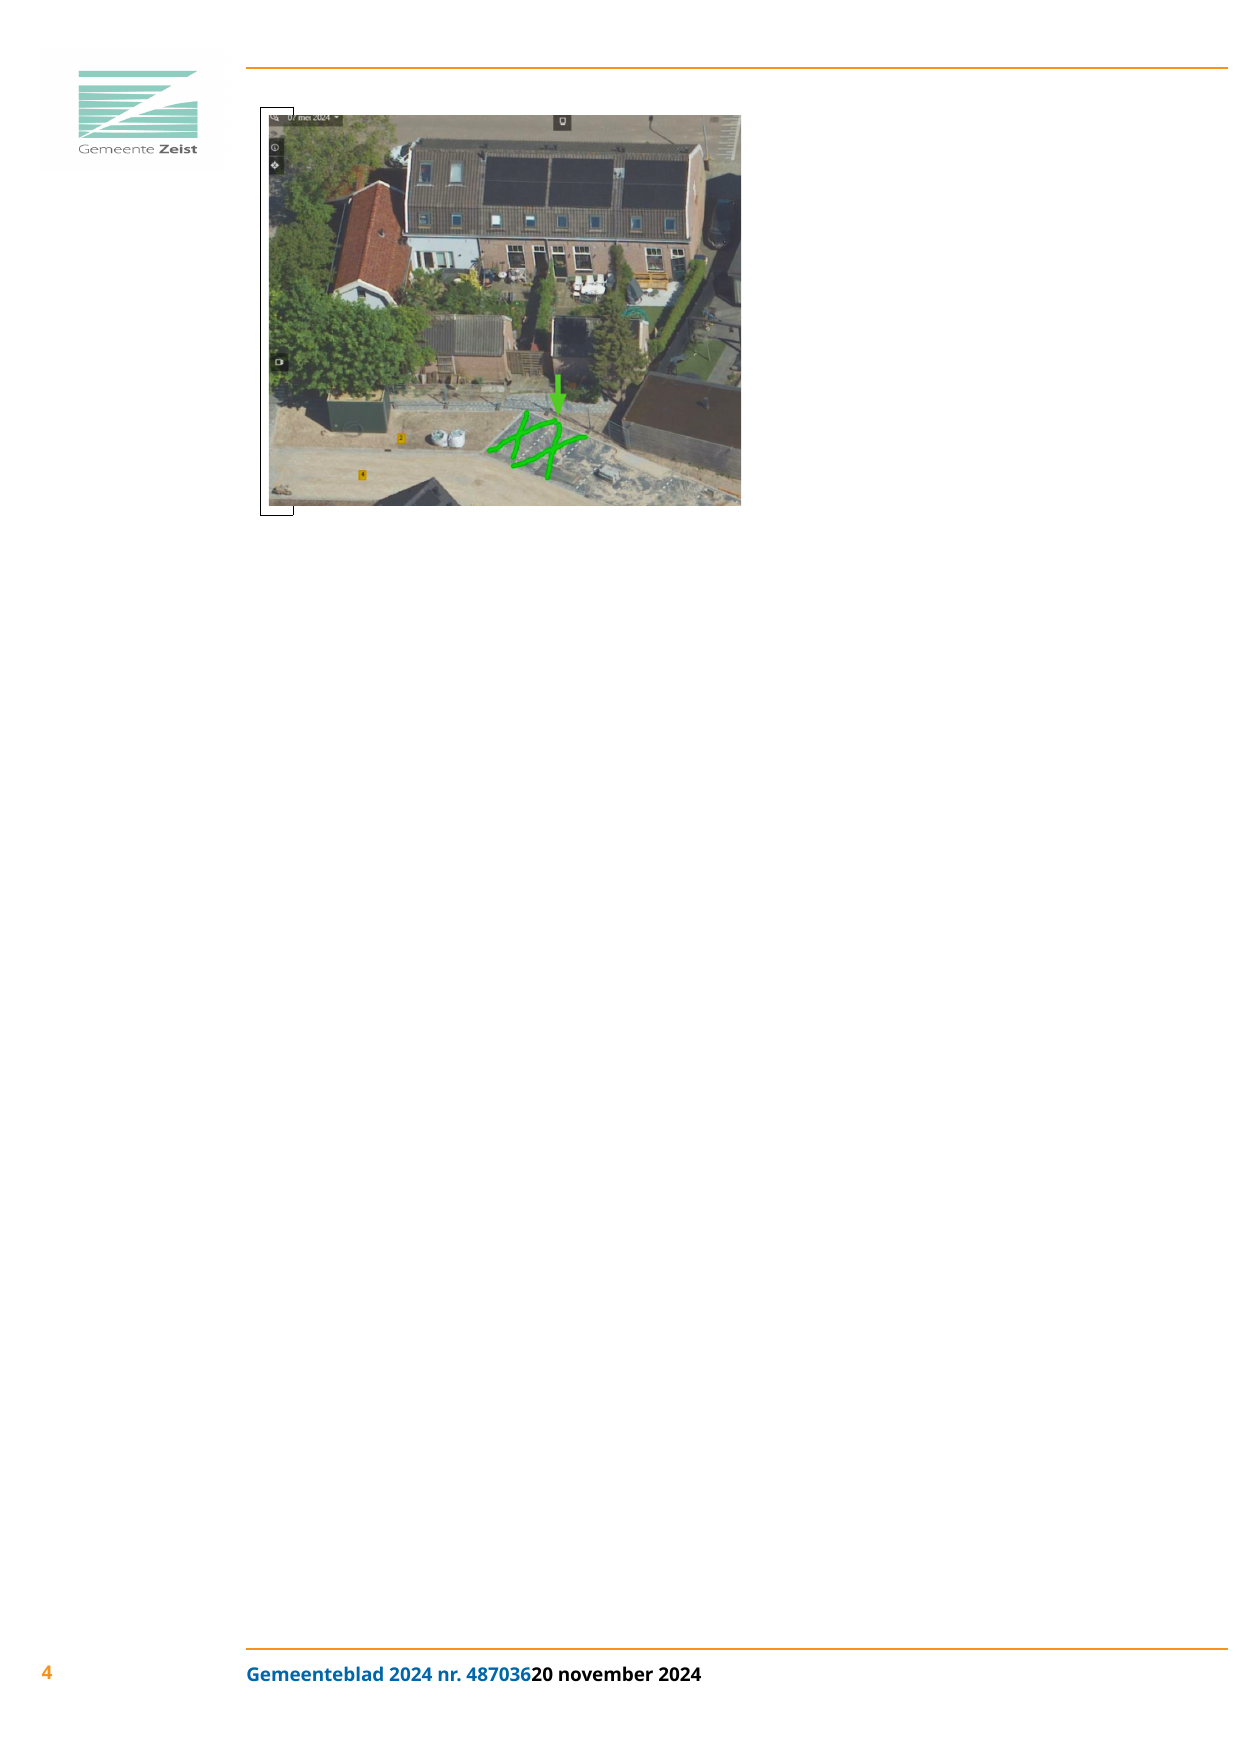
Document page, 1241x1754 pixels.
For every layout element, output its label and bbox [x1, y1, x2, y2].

picture [41, 47, 231, 172]
picture [268, 115, 742, 506]
